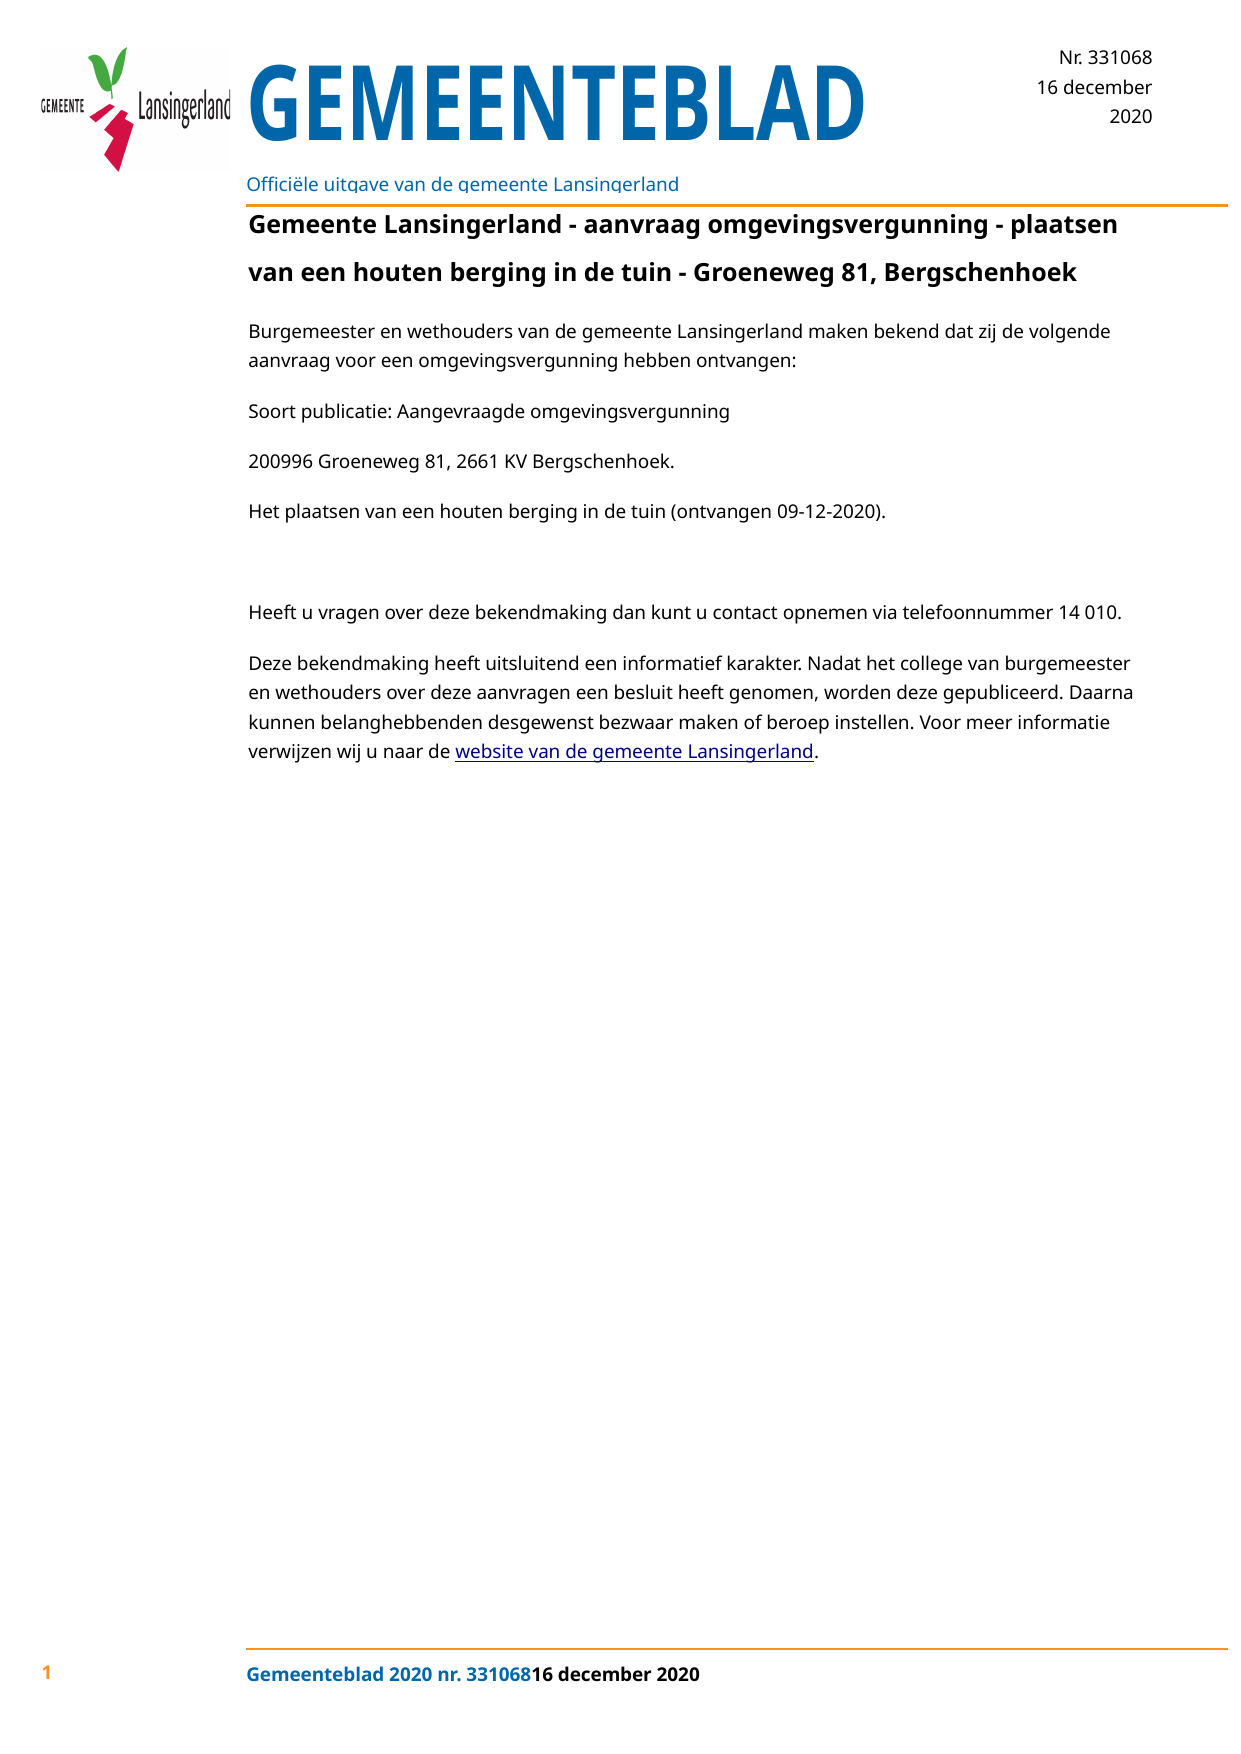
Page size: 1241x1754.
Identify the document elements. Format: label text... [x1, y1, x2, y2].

text Deze bekendmaking heeft uitsluitend een informatief karakter. Nadat het college van burgemeester en wethouders over deze aanvragen een besluit heeft genomen, worden deze gepubliceerd. Daarna kunnen belanghebbenden desgewenst bezwaar maken of beroep instellen. Voor meer informatie verwijzen wij u naar de website van de gemeente Lansingerland. [248, 650, 1152, 764]
text Burgemeester en wethouders van de gemeente Lansingerland maken bekend dat zij de volgende aanvraag voor een omgevingsvergunning hebben ontvangen: [248, 318, 1152, 373]
text Het plaatsen van een houten berging in de tuin (ontvangen 09-12-2020). [248, 499, 1152, 524]
text Gemeente Lansingerland - aanvraag omgevingsvergunning - plaatsen van een houten berging in de tuin - Groeneweg 81, Bergschenhoek [248, 207, 1152, 288]
picture [41, 47, 231, 172]
text Soort publicatie: Aangevraagde omgevingsvergunning [248, 398, 1152, 424]
text Heeft u vragen over deze bekendmaking dan kunt u contact opnemen via telefoonnummer 14 010. [248, 599, 1152, 625]
text 200996 Groeneweg 81, 2661 KV Bergschenhoek. [248, 448, 1152, 474]
